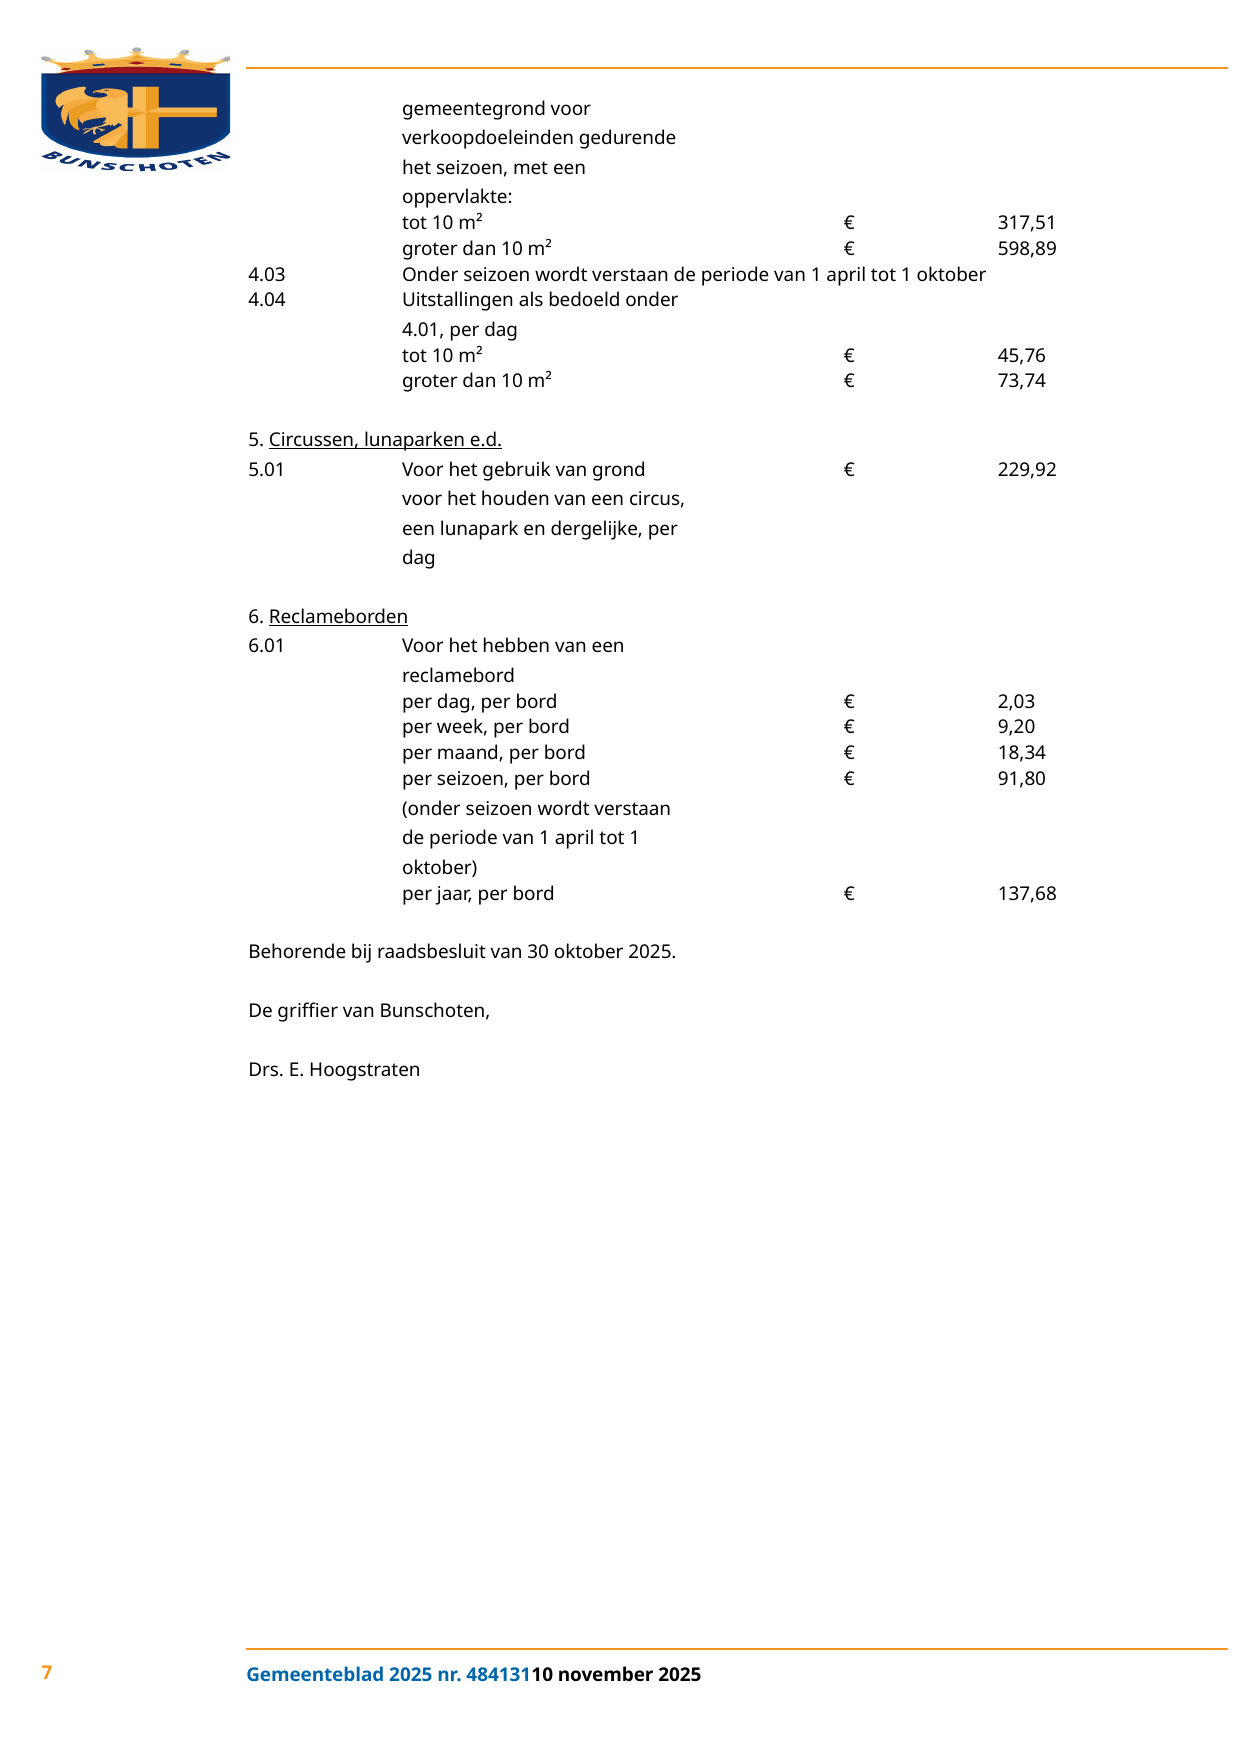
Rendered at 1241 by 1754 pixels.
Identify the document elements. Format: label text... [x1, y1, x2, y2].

table_cell [690, 740, 844, 765]
table_cell [690, 209, 844, 235]
table_cell per seizoen, per bord (onder seizoen wordt verstaan de periode van 1 april tot 1 oktober) [402, 765, 690, 880]
table_cell 18,34 [998, 740, 1152, 765]
table_header [844, 633, 998, 688]
picture [41, 47, 231, 172]
text 5. Circussen, lunaparken e.d. [248, 426, 1152, 452]
text Behorende bij raadsbesluit van 30 oktober 2025. [248, 938, 1152, 964]
table_cell [248, 765, 402, 880]
table_cell [248, 880, 402, 905]
table_cell [690, 342, 844, 367]
table_cell € [844, 880, 998, 905]
table_cell [248, 95, 402, 209]
table_cell € [844, 688, 998, 714]
table_cell per maand, per bord [402, 740, 690, 765]
table_cell per dag, per bord [402, 688, 690, 714]
table_header 5.01 [248, 456, 402, 570]
table_cell € [844, 368, 998, 393]
table_cell [998, 95, 1152, 209]
table_cell € [844, 765, 998, 880]
table_cell 45,76 [998, 342, 1152, 367]
table_cell tot 10 m² [402, 342, 690, 367]
table_cell € [844, 740, 998, 765]
table_cell [248, 368, 402, 393]
table_header € [844, 456, 998, 570]
table_cell 91,80 [998, 765, 1152, 880]
table_header [998, 633, 1152, 688]
table_header Voor het gebruik van grond voor het houden van een circus, een lunapark en dergelijke, per dag [402, 456, 690, 570]
table_cell 73,74 [998, 368, 1152, 393]
table_cell 317,51 [998, 209, 1152, 235]
table_cell 137,68 [998, 880, 1152, 905]
table_header [690, 633, 844, 688]
table_cell [690, 688, 844, 714]
table_cell per jaar, per bord [402, 880, 690, 905]
table_header 6.01 [248, 633, 402, 688]
table_cell [690, 95, 844, 209]
table_cell Onder seizoen wordt verstaan de periode van 1 april tot 1 oktober [402, 261, 1152, 286]
table_cell 4.03 [248, 261, 402, 286]
table_cell € [844, 235, 998, 261]
table_cell [248, 714, 402, 739]
table_cell 598,89 [998, 235, 1152, 261]
table_header Voor het hebben van een reclamebord [402, 633, 690, 688]
table_cell [248, 688, 402, 714]
table_cell groter dan 10 m² [402, 368, 690, 393]
table_cell 4.04 [248, 286, 402, 342]
table_cell [690, 286, 844, 342]
table_cell [998, 286, 1152, 342]
table_cell 9,20 [998, 714, 1152, 739]
text Drs. E. Hoogstraten [248, 1057, 1152, 1082]
table_cell groter dan 10 m² [402, 235, 690, 261]
table_cell [248, 235, 402, 261]
table_cell € [844, 714, 998, 739]
table_cell [248, 342, 402, 367]
table_cell € [844, 209, 998, 235]
table_cell € [844, 342, 998, 367]
table_cell [248, 740, 402, 765]
table_cell [690, 368, 844, 393]
table_cell 2,03 [998, 688, 1152, 714]
table_cell [690, 765, 844, 880]
text 6. Reclameborden [248, 603, 1152, 629]
table_header 229,92 [998, 456, 1152, 570]
table_cell [248, 209, 402, 235]
table_header [690, 456, 844, 570]
table_cell per week, per bord [402, 714, 690, 739]
table_cell [690, 880, 844, 905]
table_cell tot 10 m² [402, 209, 690, 235]
table_cell gemeentegrond voor verkoopdoeleinden gedurende het seizoen, met een oppervlakte: [402, 95, 690, 209]
table_cell [844, 286, 998, 342]
table_cell [844, 95, 998, 209]
table_cell Uitstallingen als bedoeld onder 4.01, per dag [402, 286, 690, 342]
table_cell [690, 235, 844, 261]
text De griffier van Bunschoten, [248, 997, 1152, 1023]
table_cell [690, 714, 844, 739]
